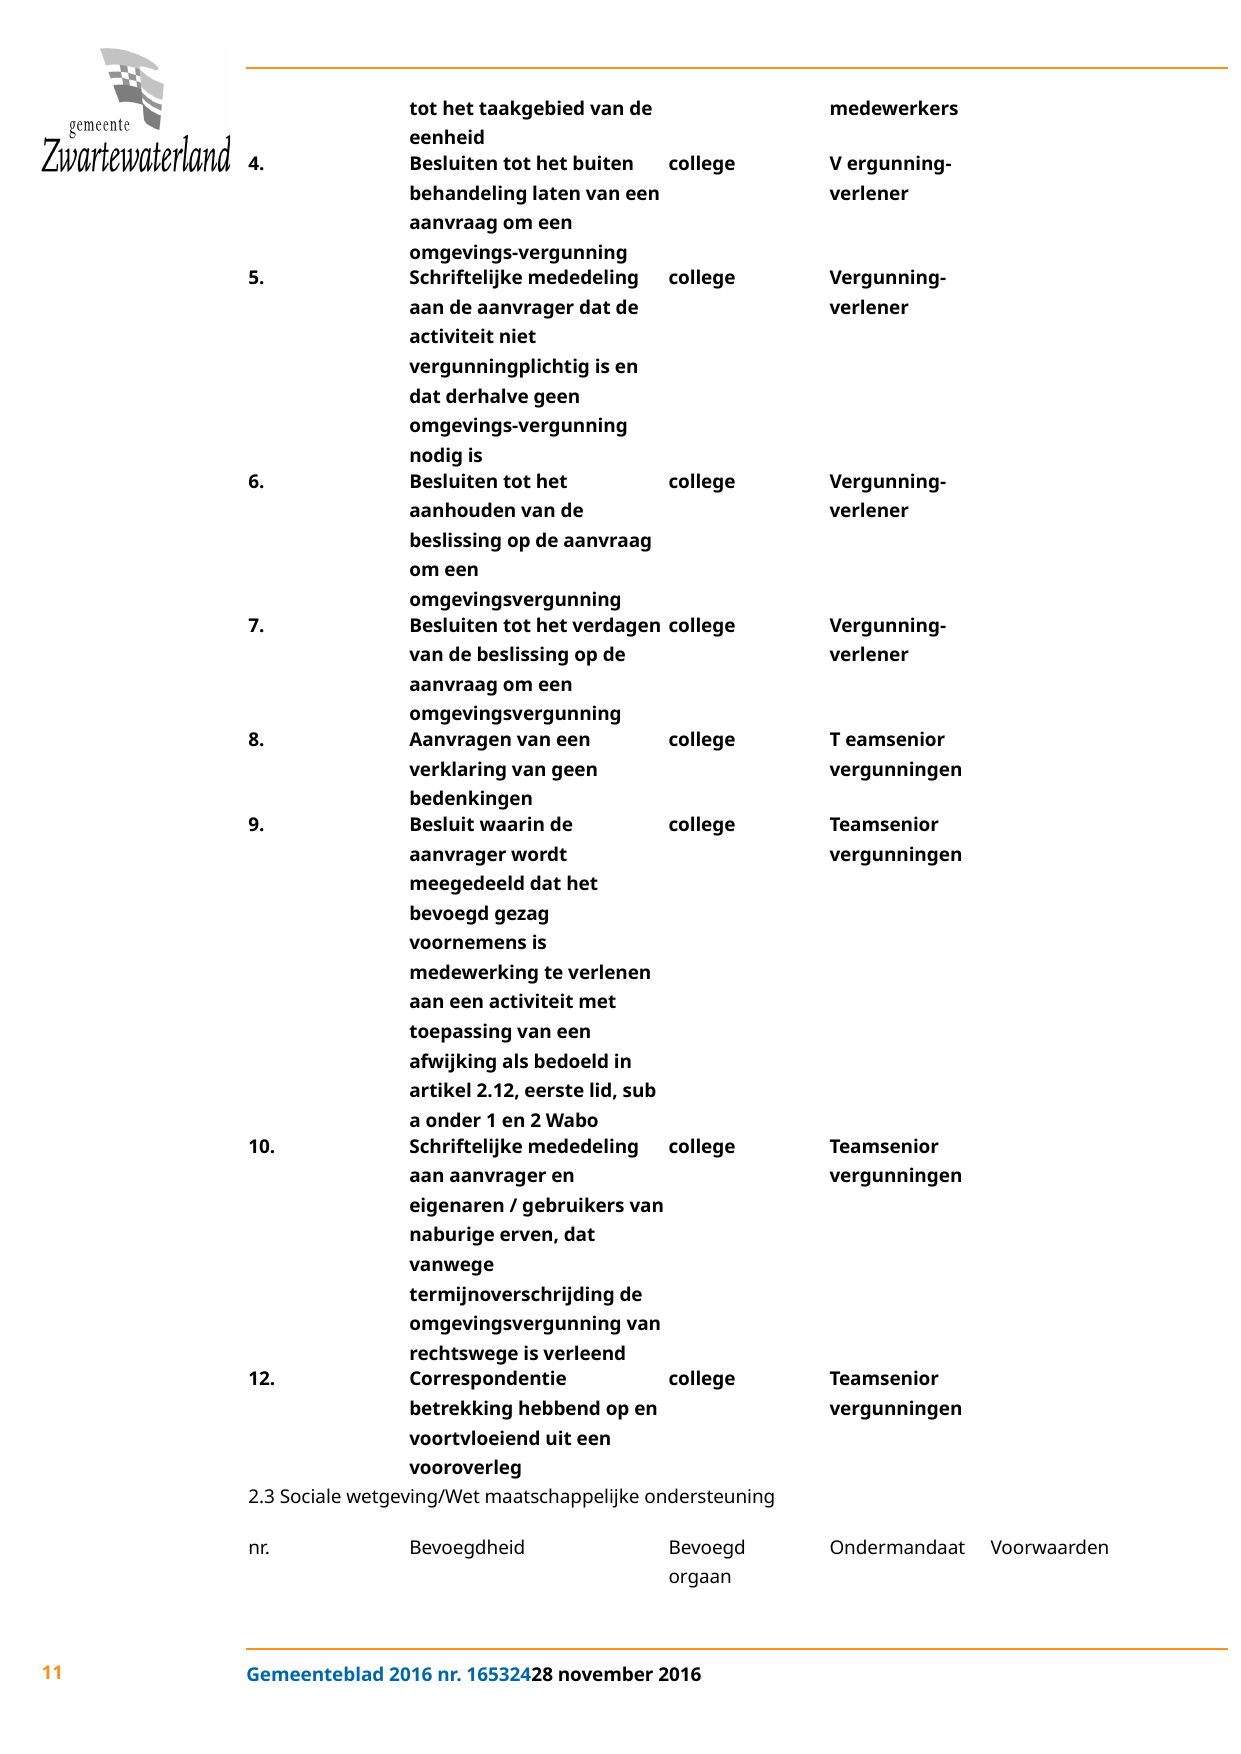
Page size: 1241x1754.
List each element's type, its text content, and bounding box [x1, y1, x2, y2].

table_cell Aanvragen van een verklaring van geen bedenkingen [409, 726, 668, 811]
table_cell [990, 1366, 1152, 1480]
table_cell Besluiten tot het verdagen van de beslissing op de aanvraag om een omgevingsvergunning [409, 612, 668, 726]
table_cell [990, 612, 1152, 726]
table_header nr. [248, 1534, 409, 1589]
table_cell college [668, 811, 829, 1133]
table_cell 7. [248, 612, 409, 726]
table_cell Vergunning-verlener [829, 265, 990, 468]
table_cell Besluit waarin de aanvrager wordt meegedeeld dat het bevoegd gezag voornemens is medewerking te verlenen aan een activiteit met toepassing van een afwijking als bedoeld in artikel 2.12, eerste lid, sub a onder 1 en 2 Wabo [409, 811, 668, 1133]
table_cell college [668, 612, 829, 726]
table_cell college [668, 1133, 829, 1366]
table_cell Vergunning-verlener [829, 612, 990, 726]
table_cell college [668, 150, 829, 264]
table_cell Schriftelijke mededeling aan de aanvrager dat de activiteit niet vergunningplichtig is en dat derhalve geen omgevings-vergunning nodig is [409, 265, 668, 468]
table_cell Teamsenior vergunningen [829, 1366, 990, 1480]
table_cell Schriftelijke mededeling aan aanvrager en eigenaren / gebruikers van naburige erven, dat vanwege termijnoverschrijding de omgevingsvergunning van rechtswege is verleend [409, 1133, 668, 1366]
table_cell Correspondentie betrekking hebbend op en voortvloeiend uit een vooroverleg [409, 1366, 668, 1480]
table_cell 12. [248, 1366, 409, 1480]
table_cell 4. [248, 150, 409, 264]
table_cell 8. [248, 726, 409, 811]
text 2.3 Sociale wetgeving/Wet maatschappelijke ondersteuning [248, 1483, 1152, 1509]
table_cell tot het taakgebied van de eenheid [409, 95, 668, 150]
table_cell college [668, 726, 829, 811]
table_cell Teamsenior vergunningen [829, 1133, 990, 1366]
table_cell [990, 95, 1152, 150]
table_cell 9. [248, 811, 409, 1133]
table_header Bevoegd orgaan [668, 1534, 829, 1589]
table_cell medewerkers [829, 95, 990, 150]
table_cell [668, 95, 829, 150]
table_cell [990, 726, 1152, 811]
table_cell [990, 1133, 1152, 1366]
table_header Bevoegdheid [409, 1534, 668, 1589]
table_cell T eamsenior vergunningen [829, 726, 990, 811]
table_header Ondermandaat [829, 1534, 990, 1589]
table_cell [990, 265, 1152, 468]
table_cell college [668, 1366, 829, 1480]
table_header Voorwaarden [990, 1534, 1152, 1589]
table_cell [990, 150, 1152, 264]
table_cell 6. [248, 468, 409, 612]
table_cell Besluiten tot het aanhouden van de beslissing op de aanvraag om een omgevingsvergunning [409, 468, 668, 612]
table_cell Besluiten tot het buiten behandeling laten van een aanvraag om een omgevings-vergunning [409, 150, 668, 264]
table_cell 5. [248, 265, 409, 468]
table_cell [990, 811, 1152, 1133]
table_cell college [668, 265, 829, 468]
table_cell Teamsenior vergunningen [829, 811, 990, 1133]
picture [41, 47, 231, 172]
table_cell [248, 95, 409, 150]
table_cell [990, 468, 1152, 612]
table_cell college [668, 468, 829, 612]
table_cell Vergunning-verlener [829, 468, 990, 612]
table_cell 10. [248, 1133, 409, 1366]
table_cell V ergunning-verlener [829, 150, 990, 264]
